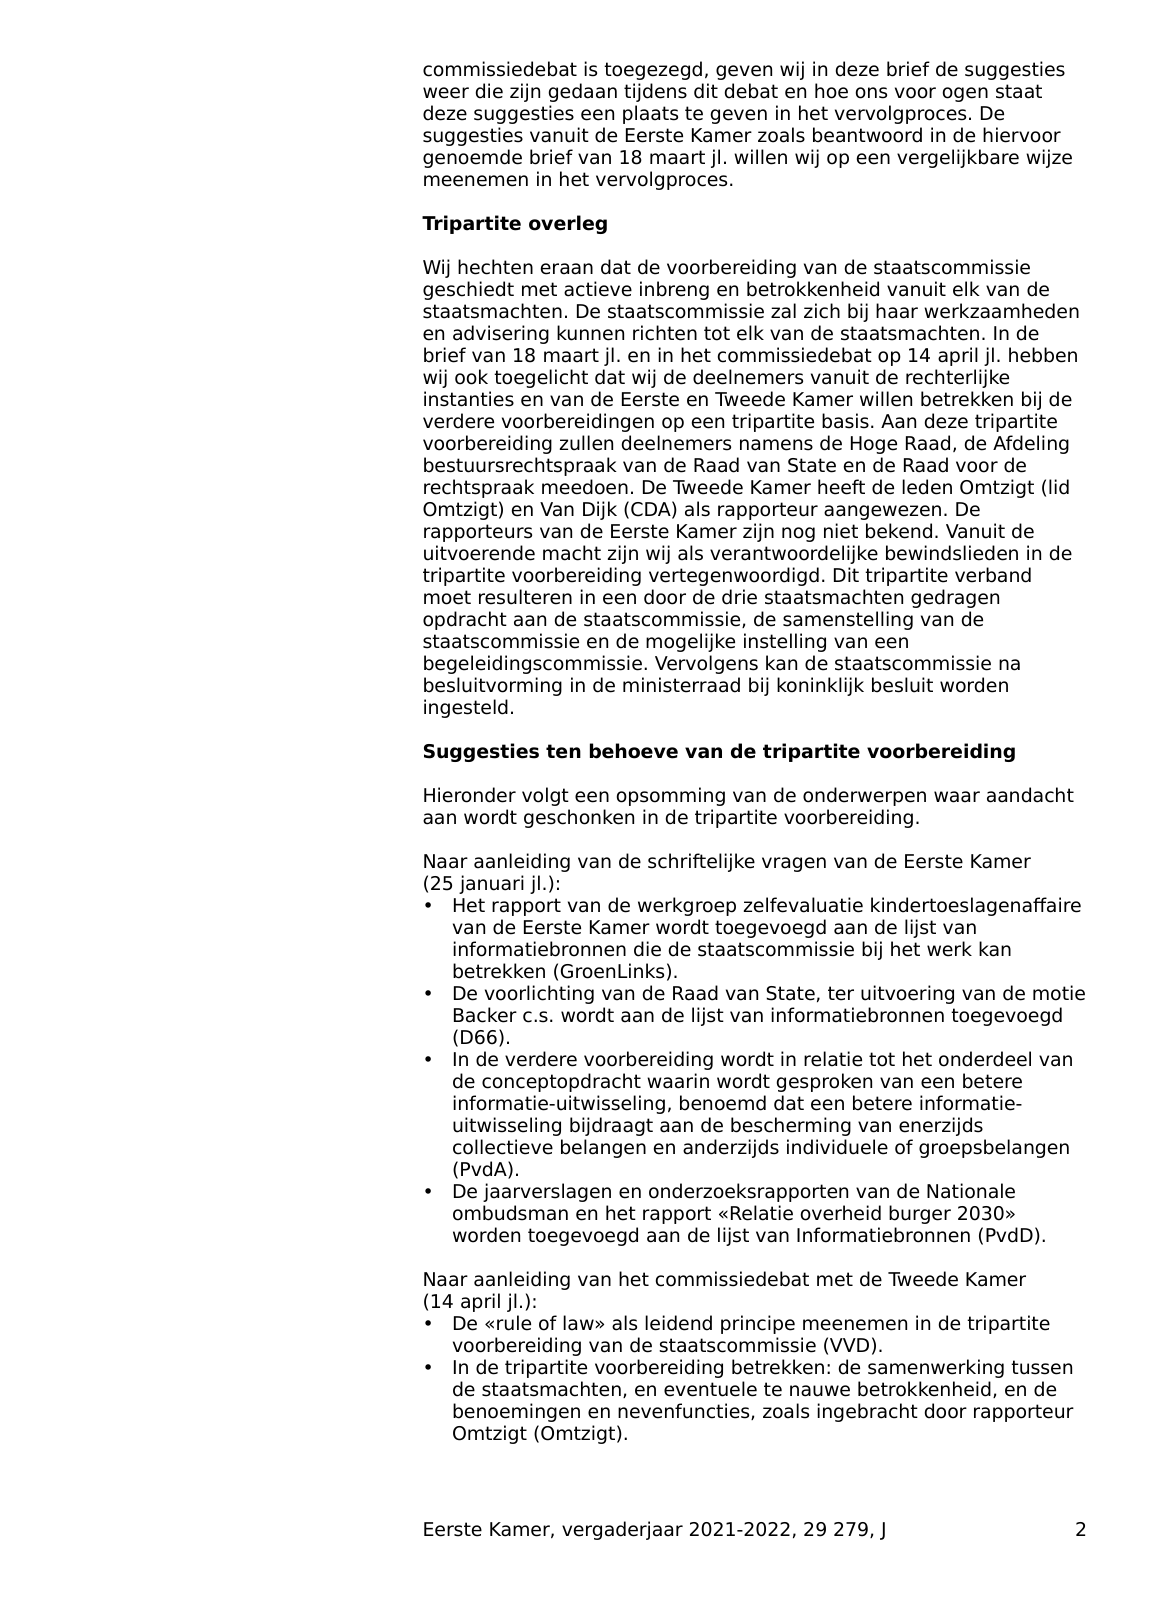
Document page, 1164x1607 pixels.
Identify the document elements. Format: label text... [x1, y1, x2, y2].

text • De «rule of law» als leidend principe meenemen in de tripartite voorbereiding van de staatscommissie (VVD). [422, 1313, 1087, 1357]
text • In de verdere voorbereiding wordt in relatie tot het onderdeel van de conceptopdracht waarin wordt gesproken van een betere informatie-uitwisseling, benoemd dat een betere informatie-uitwisseling bijdraagt aan de bescherming van enerzijds collectieve belangen en anderzijds individuele of groepsbelangen (PvdA). [422, 1049, 1087, 1181]
subtitle Suggesties ten behoeve van de tripartite voorbereiding [422, 741, 1087, 763]
text commissiedebat is toegezegd, geven wij in deze brief de suggesties weer die zijn gedaan tijdens dit debat en hoe ons voor ogen staat deze suggesties een plaats te geven in het vervolgproces. De suggesties vanuit de Eerste Kamer zoals beantwoord in de hiervoor genoemde brief van 18 maart jl. willen wij op een vergelijkbare wijze meenemen in het vervolgproces. [422, 59, 1087, 191]
subtitle Tripartite overleg [422, 213, 1087, 235]
text • De jaarverslagen en onderzoeksrapporten van de Nationale ombudsman en het rapport «Relatie overheid burger 2030» worden toegevoegd aan de lijst van Informatiebronnen (PvdD). [422, 1181, 1087, 1247]
text • De voorlichting van de Raad van State, ter uitvoering van de motie Backer c.s. wordt aan de lijst van informatiebronnen toegevoegd (D66). [422, 983, 1087, 1049]
text Hieronder volgt een opsomming van de onderwerpen waar aandacht aan wordt geschonken in de tripartite voorbereiding. [422, 785, 1087, 829]
text Wij hechten eraan dat de voorbereiding van de staatscommissie geschiedt met actieve inbreng en betrokkenheid vanuit elk van de staatsmachten. De staatscommissie zal zich bij haar werkzaamheden en advisering kunnen richten tot elk van de staatsmachten. In de brief van 18 maart jl. en in het commissiedebat op 14 april jl. hebben wij ook toegelicht dat wij de deelnemers vanuit de rechterlijke instanties en van de Eerste en Tweede Kamer willen betrekken bij de verdere voorbereidingen op een tripartite basis. Aan deze tripartite voorbereiding zullen deelnemers namens de Hoge Raad, de Afdeling bestuursrechtspraak van de Raad van State en de Raad voor de rechtspraak meedoen. De Tweede Kamer heeft de leden Omtzigt (lid Omtzigt) en Van Dijk (CDA) als rapporteur aangewezen. De rapporteurs van de Eerste Kamer zijn nog niet bekend. Vanuit de uitvoerende macht zijn wij als verantwoordelijke bewindslieden in de tripartite voorbereiding vertegenwoordigd. Dit tripartite verband moet resulteren in een door de drie staatsmachten gedragen opdracht aan de staatscommissie, de samenstelling van de staatscommissie en de mogelijke instelling van een begeleidingscommissie. Vervolgens kan de staatscommissie na besluitvorming in de ministerraad bij koninklijk besluit worden ingesteld. [422, 257, 1087, 719]
text • Het rapport van de werkgroep zelfevaluatie kindertoeslagenaffaire van de Eerste Kamer wordt toegevoegd aan de lijst van informatiebronnen die de staatscommissie bij het werk kan betrekken (GroenLinks). [422, 895, 1087, 983]
text Naar aanleiding van de schriftelijke vragen van de Eerste Kamer (25 januari jl.): [422, 851, 1087, 895]
text Naar aanleiding van het commissiedebat met de Tweede Kamer (14 april jl.): [422, 1269, 1087, 1313]
text • In de tripartite voorbereiding betrekken: de samenwerking tussen de staatsmachten, en eventuele te nauwe betrokkenheid, en de benoemingen en nevenfuncties, zoals ingebracht door rapporteur Omtzigt (Omtzigt). [422, 1357, 1087, 1445]
